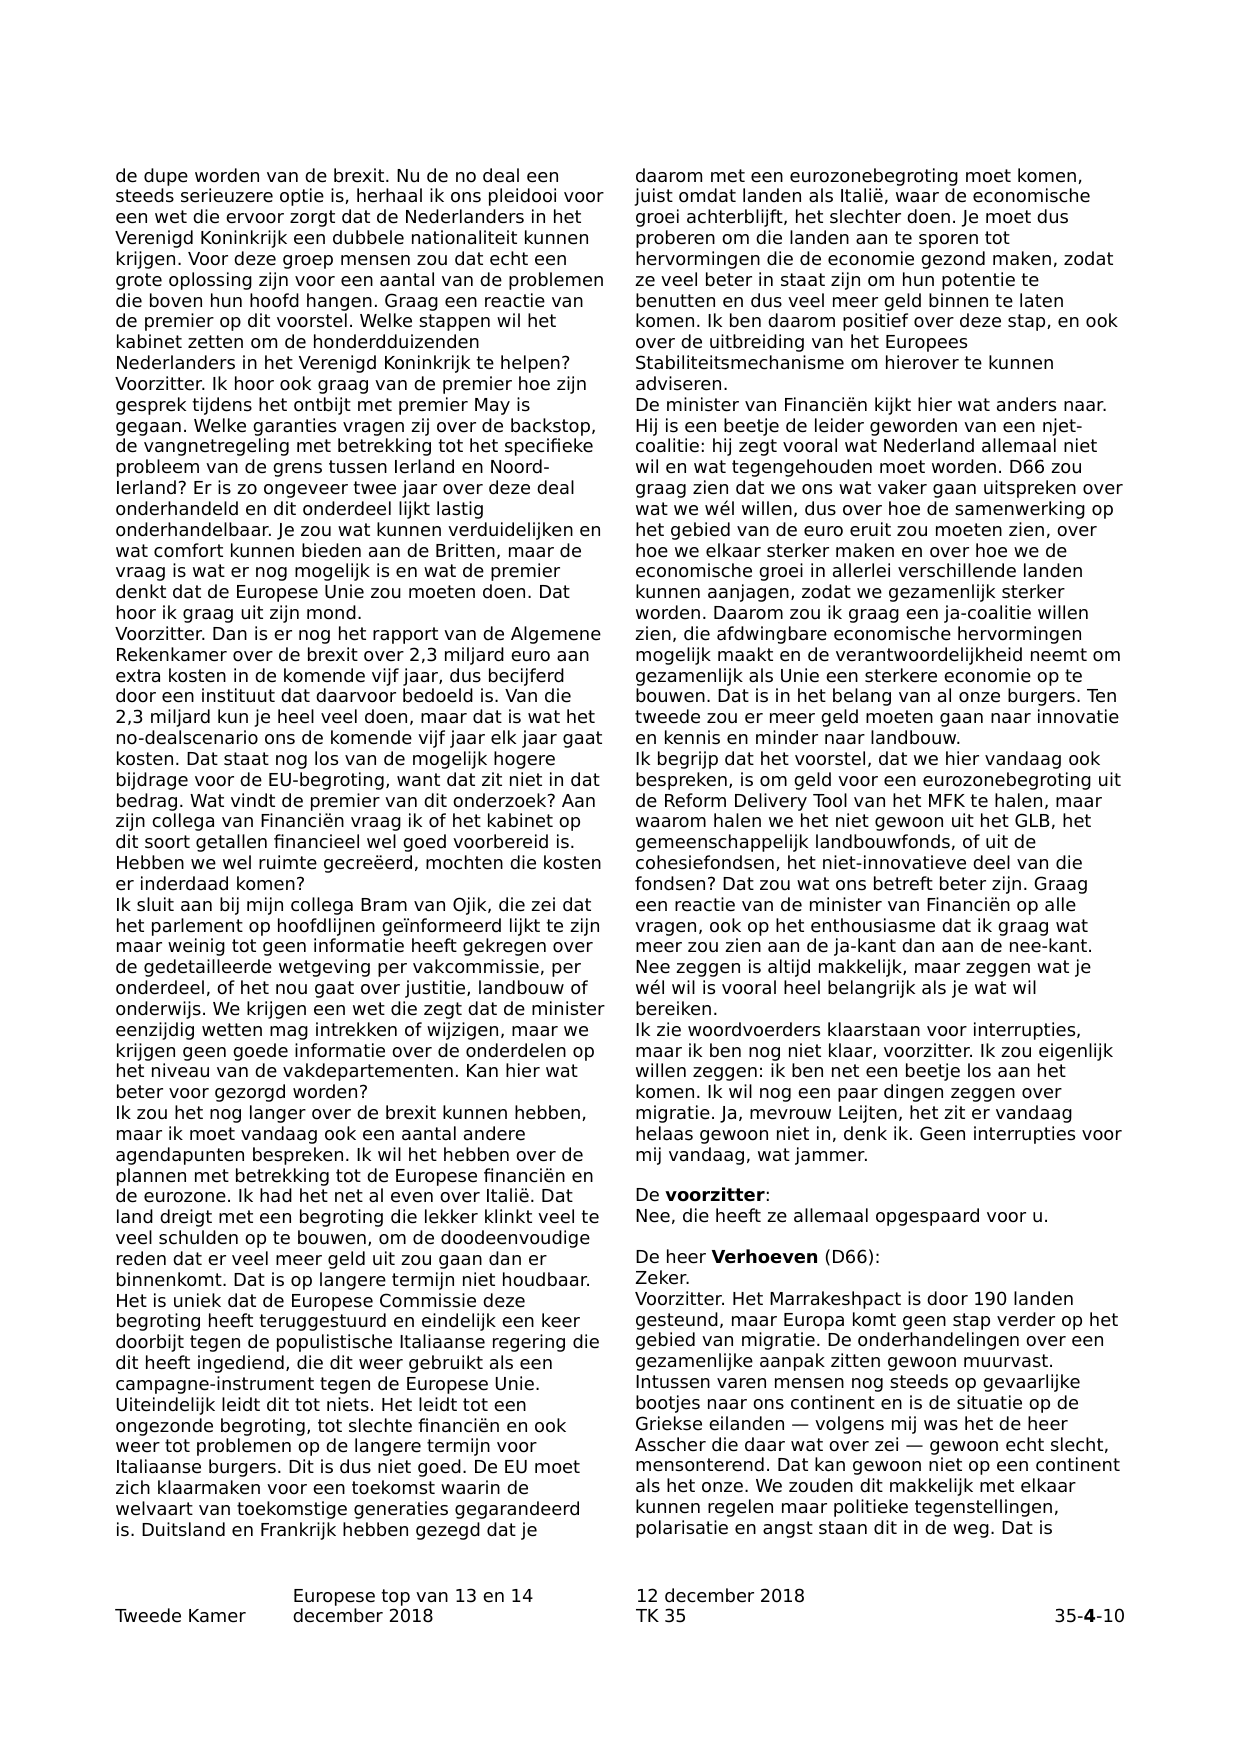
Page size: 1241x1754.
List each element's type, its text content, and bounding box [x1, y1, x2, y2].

text Voorzitter. Het Marrakeshpact is door 190 landen gesteund, maar Europa komt geen stap verder op het gebied van migratie. De onderhandelingen over een gezamenlijke aanpak zitten gewoon muurvast. Intussen varen mensen nog steeds op gevaarlijke bootjes naar ons continent en is de situatie op de Griekse eilanden — volgens mij was het de heer Asscher die daar wat over zei — gewoon echt slecht, mensonterend. Dat kan gewoon niet op een continent als het onze. We zouden dit makkelijk met elkaar kunnen regelen maar politieke tegenstellingen, polarisatie en angst staan dit in de weg. Dat is [635, 1288, 1125, 1538]
text Nee, die heeft ze allemaal opgespaard voor u. [635, 1206, 1125, 1227]
text Ik begrijp dat het voorstel, dat we hier vandaag ook bespreken, is om geld voor een eurozonebegroting uit de Reform Delivery Tool van het MFK te halen, maar waarom halen we het niet gewoon uit het GLB, het gemeenschappelijk landbouwfonds, of uit de cohesiefondsen, het niet-innovatieve deel van die fondsen? Dat zou wat ons betreft beter zijn. Graag een reactie van de minister van Financiën op alle vragen, ook op het enthousiasme dat ik graag wat meer zou zien aan de ja-kant dan aan de nee-kant. Nee zeggen is altijd makkelijk, maar zeggen wat je wél wil is vooral heel belangrijk als je wat wil bereiken. [635, 749, 1125, 1019]
text De minister van Financiën kijkt hier wat anders naar. Hij is een beetje de leider geworden van een njet-coalitie: hij zegt vooral wat Nederland allemaal niet wil en wat tegengehouden moet worden. D66 zou graag zien dat we ons wat vaker gaan uitspreken over wat we wél willen, dus over hoe de samenwerking op het gebied van de euro eruit zou moeten zien, over hoe we elkaar sterker maken en over hoe we de economische groei in allerlei verschillende landen kunnen aanjagen, zodat we gezamenlijk sterker worden. Daarom zou ik graag een ja-coalitie willen zien, die afdwingbare economische hervormingen mogelijk maakt en de verantwoordelijkheid neemt om gezamenlijk als Unie een sterkere economie op te bouwen. Dat is in het belang van al onze burgers. Ten tweede zou er meer geld moeten gaan naar innovatie en kennis en minder naar landbouw. [635, 394, 1125, 749]
text de dupe worden van de brexit. Nu de no deal een steeds serieuzere optie is, herhaal ik ons pleidooi voor een wet die ervoor zorgt dat de Nederlanders in het Verenigd Koninkrijk een dubbele nationaliteit kunnen krijgen. Voor deze groep mensen zou dat echt een grote oplossing zijn voor een aantal van de problemen die boven hun hoofd hangen. Graag een reactie van de premier op dit voorstel. Welke stappen wil het kabinet zetten om de honderdduizenden Nederlanders in het Verenigd Koninkrijk te helpen? [115, 165, 605, 374]
text Ik zie woordvoerders klaarstaan voor interrupties, maar ik ben nog niet klaar, voorzitter. Ik zou eigenlijk willen zeggen: ik ben net een beetje los aan het komen. Ik wil nog een paar dingen zeggen over migratie. Ja, mevrouw Leijten, het zit er vandaag helaas gewoon niet in, denk ik. Geen interrupties voor mij vandaag, wat jammer. [635, 1019, 1125, 1165]
text daarom met een eurozonebegroting moet komen, juist omdat landen als Italië, waar de economische groei achterblijft, het slechter doen. Je moet dus proberen om die landen aan te sporen tot hervormingen die de economie gezond maken, zodat ze veel beter in staat zijn om hun potentie te benutten en dus veel meer geld binnen te laten komen. Ik ben daarom positief over deze stap, en ook over de uitbreiding van het Europees Stabiliteitsmechanisme om hierover te kunnen adviseren. [635, 165, 1125, 394]
text Ik zou het nog langer over de brexit kunnen hebben, maar ik moet vandaag ook een aantal andere agendapunten bespreken. Ik wil het hebben over de plannen met betrekking tot de Europese financiën en de eurozone. Ik had het net al even over Italië. Dat land dreigt met een begroting die lekker klinkt veel te veel schulden op te bouwen, om de doodeenvoudige reden dat er veel meer geld uit zou gaan dan er binnenkomt. Dat is op langere termijn niet houdbaar. Het is uniek dat de Europese Commissie deze begroting heeft teruggestuurd en eindelijk een keer doorbijt tegen de populistische Italiaanse regering die dit heeft ingediend, die dit weer gebruikt als een campagne-instrument tegen de Europese Unie. Uiteindelijk leidt dit tot niets. Het leidt tot een ongezonde begroting, tot slechte financiën en ook weer tot problemen op de langere termijn voor Italiaanse burgers. Dit is dus niet goed. De EU moet zich klaarmaken voor een toekomst waarin de welvaart van toekomstige generaties gegarandeerd is. Duitsland en Frankrijk hebben gezegd dat je [115, 1103, 605, 1540]
text Ik sluit aan bij mijn collega Bram van Ojik, die zei dat het parlement op hoofdlijnen geïnformeerd lijkt te zijn maar weinig tot geen informatie heeft gekregen over de gedetailleerde wetgeving per vakcommissie, per onderdeel, of het nou gaat over justitie, landbouw of onderwijs. We krijgen een wet die zegt dat de minister eenzijdig wetten mag intrekken of wijzigen, maar we krijgen geen goede informatie over de onderdelen op het niveau van de vakdepartementen. Kan hier wat beter voor gezorgd worden? [115, 894, 605, 1103]
text Voorzitter. Ik hoor ook graag van de premier hoe zijn gesprek tijdens het ontbijt met premier May is gegaan. Welke garanties vragen zij over de backstop, de vangnetregeling met betrekking tot het specifieke probleem van de grens tussen Ierland en Noord-Ierland? Er is zo ongeveer twee jaar over deze deal onderhandeld en dit onderdeel lijkt lastig onderhandelbaar. Je zou wat kunnen verduidelijken en wat comfort kunnen bieden aan de Britten, maar de vraag is wat er nog mogelijk is en wat de premier denkt dat de Europese Unie zou moeten doen. Dat hoor ik graag uit zijn mond. [115, 374, 605, 624]
text Voorzitter. Dan is er nog het rapport van de Algemene Rekenkamer over de brexit over 2,3 miljard euro aan extra kosten in de komende vijf jaar, dus becijferd door een instituut dat daarvoor bedoeld is. Van die 2,3 miljard kun je heel veel doen, maar dat is wat het no-dealscenario ons de komende vijf jaar elk jaar gaat kosten. Dat staat nog los van de mogelijk hogere bijdrage voor de EU-begroting, want dat zit niet in dat bedrag. Wat vindt de premier van dit onderzoek? Aan zijn collega van Financiën vraag ik of het kabinet op dit soort getallen financieel wel goed voorbereid is. Hebben we wel ruimte gecreëerd, mochten die kosten er inderdaad komen? [115, 624, 605, 894]
text Zeker. [635, 1268, 1125, 1288]
text De voorzitter: [635, 1185, 1125, 1206]
text De heer Verhoeven (D66): [635, 1247, 1125, 1268]
